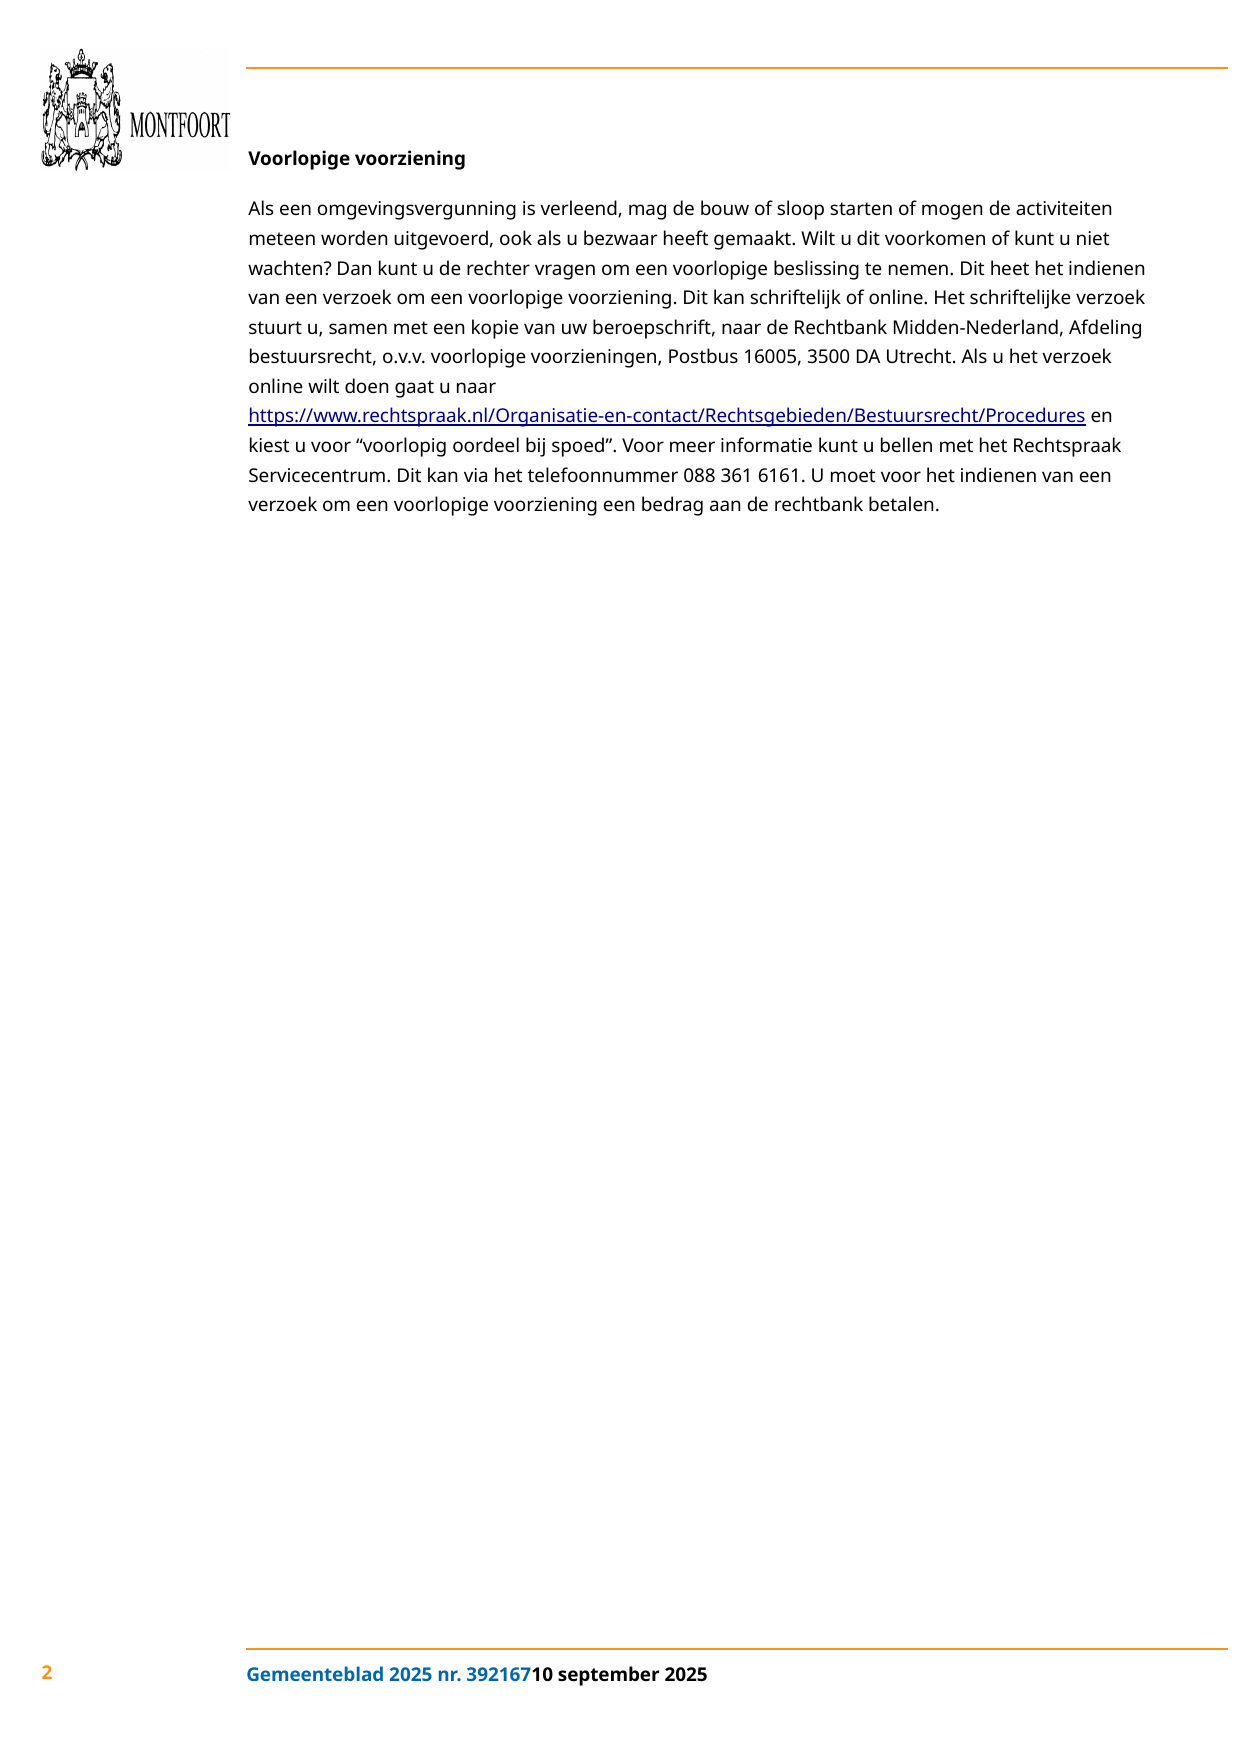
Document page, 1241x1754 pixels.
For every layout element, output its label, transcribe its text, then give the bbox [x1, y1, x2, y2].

text Voorlopige voorziening [248, 145, 1152, 171]
picture [41, 47, 231, 172]
text Als een omgevingsvergunning is verleend, mag de bouw of sloop starten of mogen de activiteiten meteen worden uitgevoerd, ook als u bezwaar heeft gemaakt. Wilt u dit voorkomen of kunt u niet wachten? Dan kunt u de rechter vragen om een voorlopige beslissing te nemen. Dit heet het indienen van een verzoek om een voorlopige voorziening. Dit kan schriftelijk of online. Het schriftelijke verzoek stuurt u, samen met een kopie van uw beroepschrift, naar de Rechtbank Midden-Nederland, Afdeling bestuursrecht, o.v.v. voorlopige voorzieningen, Postbus 16005, 3500 DA Utrecht. Als u het verzoek online wilt doen gaat u naar https://www.rechtspraak.nl/Organisatie-en-contact/Rechtsgebieden/Bestuursrecht/Procedures en kiest u voor “voorlopig oordeel bij spoed”. Voor meer informatie kunt u bellen met het Rechtspraak Servicecentrum. Dit kan via het telefoonnummer 088 361 6161. U moet voor het indienen van een verzoek om een voorlopige voorziening een bedrag aan de rechtbank betalen. [248, 196, 1152, 517]
